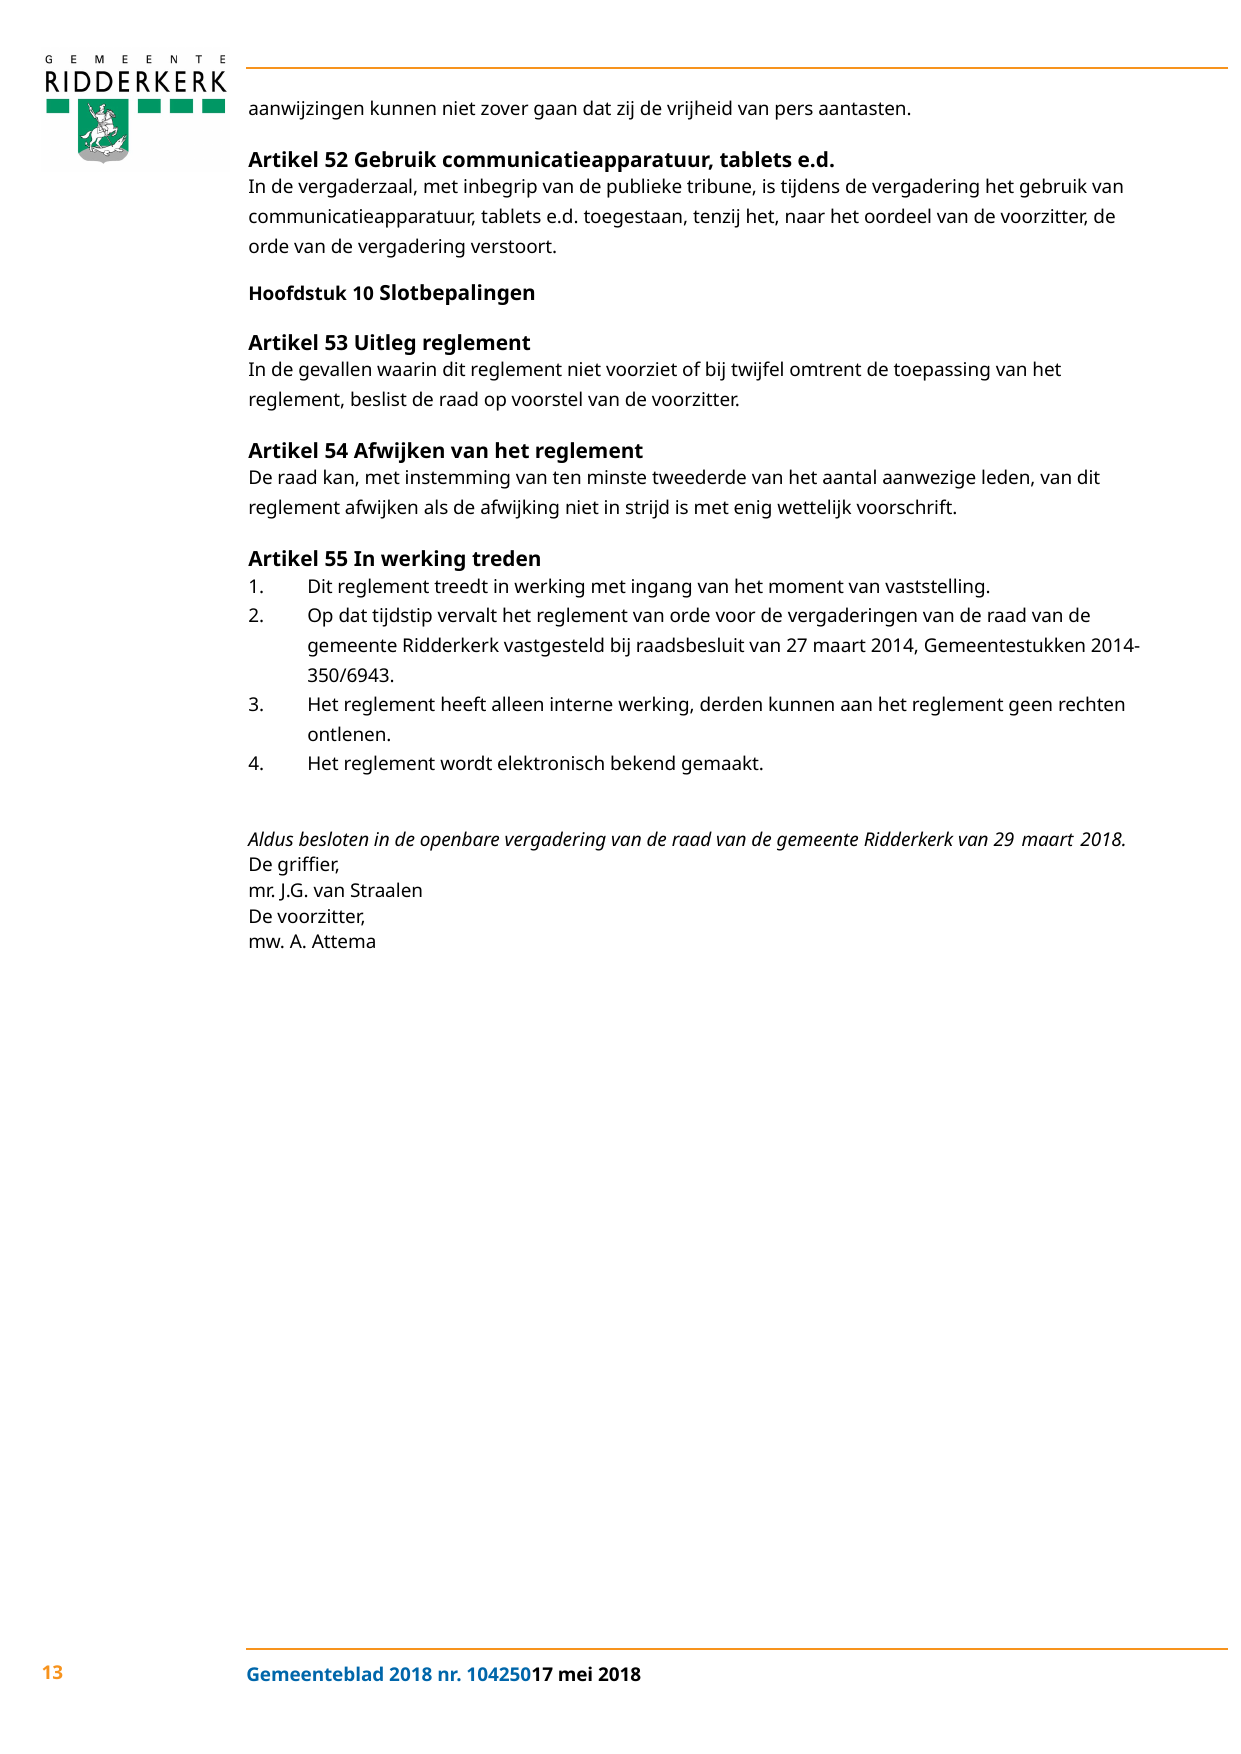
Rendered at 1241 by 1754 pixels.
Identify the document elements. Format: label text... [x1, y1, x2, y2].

text De voorzitter, [248, 903, 1152, 929]
list Het reglement wordt elektronisch bekend gemaakt. [248, 751, 1152, 776]
text De raad kan, met instemming van ten minste tweederde van het aantal aanwezige leden, van dit reglement afwijken als de afwijking niet in strijd is met enig wettelijk voorschrift. [248, 464, 1152, 520]
text mr. J.G. van Straalen [248, 877, 1152, 903]
list Dit reglement treedt in werking met ingang van het moment van vaststelling. [248, 573, 1152, 599]
text In de gevallen waarin dit reglement niet voorziet of bij twijfel omtrent de toepassing van het reglement, beslist de raad op voorstel van de voorzitter. [248, 356, 1152, 411]
text Artikel 55 In werking treden [248, 544, 1152, 573]
text Hoofdstuk 10 Slotbepalingen [248, 278, 1152, 307]
text mw. A. Attema [248, 929, 1152, 954]
list Op dat tijdstip vervalt het reglement van orde voor de vergaderingen van de raad van de gemeente Ridderkerk vastgesteld bij raadsbesluit van 27 maart 2014, Gemeentestukken 2014-350/6943. [248, 603, 1152, 687]
text Artikel 54 Afwijken van het reglement [248, 436, 1152, 464]
text De griffier, [248, 851, 1152, 877]
list Het reglement heeft alleen interne werking, derden kunnen aan het reglement geen rechten ontlenen. [248, 691, 1152, 747]
picture [41, 47, 231, 172]
text Artikel 53 Uitleg reglement [248, 328, 1152, 356]
text In de vergaderzaal, met inbegrip van de publieke tribune, is tijdens de vergadering het gebruik van communicatieapparatuur, tablets e.d. toegestaan, tenzij het, naar het oordeel van de voorzitter, de orde van de vergadering verstoort. [248, 174, 1152, 258]
text Artikel 52 Gebruik communicatieapparatuur, tablets e.d. [248, 145, 1152, 174]
text Aldus besloten in de openbare vergadering van de raad van de gemeente Ridderkerk van 29 maart 2018. [248, 826, 1152, 851]
text aanwijzingen kunnen niet zover gaan dat zij de vrijheid van pers aantasten. [248, 95, 1152, 121]
